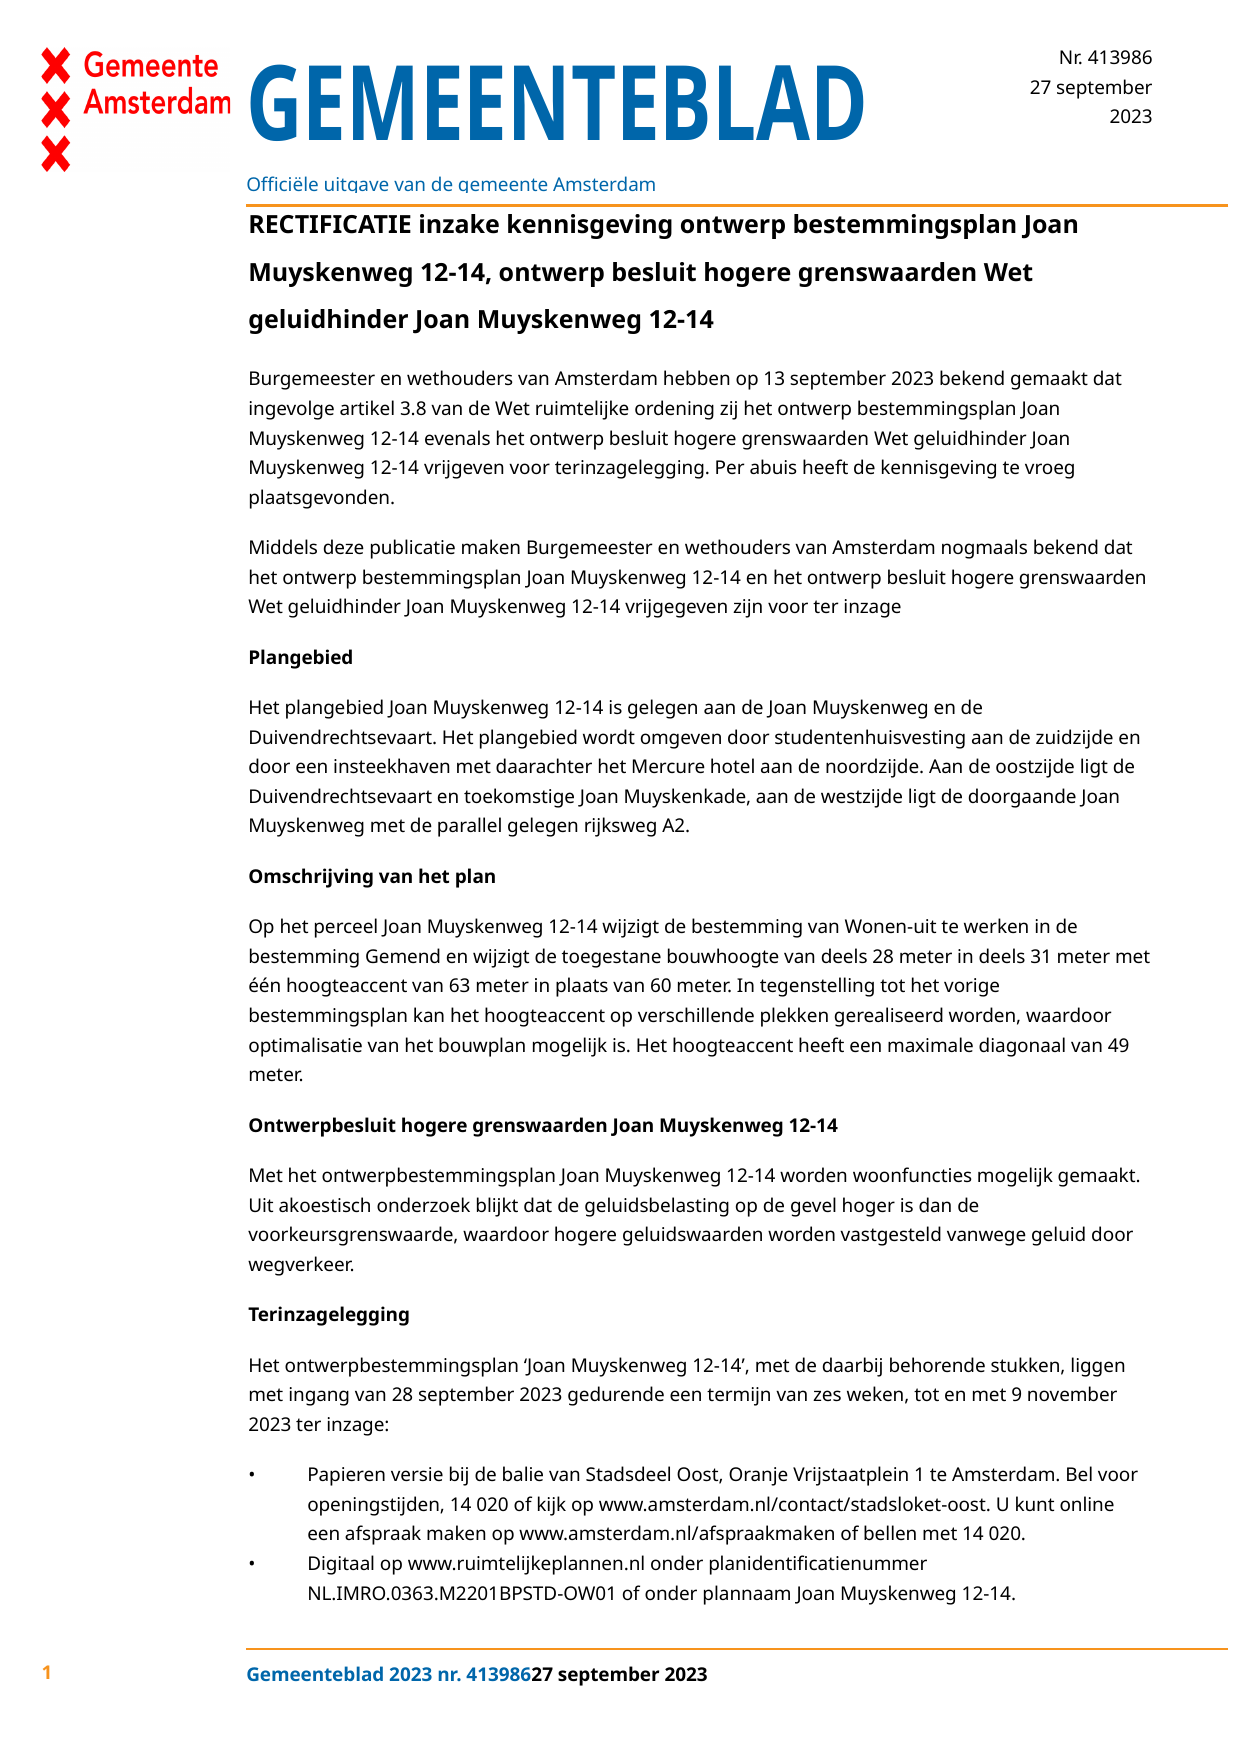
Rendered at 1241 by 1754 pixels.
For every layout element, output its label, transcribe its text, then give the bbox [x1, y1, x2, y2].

text Omschrijving van het plan [248, 863, 1152, 889]
text Met het ontwerpbestemmingsplan Joan Muyskenweg 12-14 worden woonfuncties mogelijk gemaakt. Uit akoestisch onderzoek blijkt dat de geluidsbelasting op de gevel hoger is dan de voorkeursgrenswaarde, waardoor hogere geluidswaarden worden vastgesteld vanwege geluid door wegverkeer. [248, 1162, 1152, 1277]
text Het plangebied Joan Muyskenweg 12-14 is gelegen aan de Joan Muyskenweg en de Duivendrechtsevaart. Het plangebied wordt omgeven door studentenhuisvesting aan de zuidzijde en door een insteekhaven met daarachter het Mercure hotel aan de noordzijde. Aan de oostzijde ligt de Duivendrechtsevaart en toekomstige Joan Muyskenkade, aan de westzijde ligt de doorgaande Joan Muyskenweg met de parallel gelegen rijksweg A2. [248, 694, 1152, 838]
picture [41, 47, 231, 172]
list Digitaal op www.ruimtelijkeplannen.nl onder planidentificatienummer NL.IMRO.0363.M2201BPSTD-OW01 of onder plannaam Joan Muyskenweg 12-14. [248, 1550, 1152, 1605]
text Plangebied [248, 644, 1152, 669]
text Ontwerpbesluit hogere grenswaarden Joan Muyskenweg 12-14 [248, 1112, 1152, 1137]
text Middels deze publicatie maken Burgemeester en wethouders van Amsterdam nogmaals bekend dat het ontwerp bestemmingsplan Joan Muyskenweg 12-14 en het ontwerp besluit hogere grenswaarden Wet geluidhinder Joan Muyskenweg 12-14 vrijgegeven zijn voor ter inzage [248, 534, 1152, 619]
list Papieren versie bij de balie van Stadsdeel Oost, Oranje Vrijstaatplein 1 te Amsterdam. Bel voor openingstijden, 14 020 of kijk op www.amsterdam.nl/contact/stadsloket-oost. U kunt online een afspraak maken op www.amsterdam.nl/afspraakmaken of bellen met 14 020. [248, 1461, 1152, 1546]
text RECTIFICATIE inzake kennisgeving ontwerp bestemmingsplan Joan Muyskenweg 12-14, ontwerp besluit hogere grenswaarden Wet geluidhinder Joan Muyskenweg 12-14 [248, 207, 1152, 336]
text Op het perceel Joan Muyskenweg 12-14 wijzigt de bestemming van Wonen-uit te werken in de bestemming Gemend en wijzigt de toegestane bouwhoogte van deels 28 meter in deels 31 meter met één hoogteaccent van 63 meter in plaats van 60 meter. In tegenstelling tot het vorige bestemmingsplan kan het hoogteaccent op verschillende plekken gerealiseerd worden, waardoor optimalisatie van het bouwplan mogelijk is. Het hoogteaccent heeft een maximale diagonaal van 49 meter. [248, 913, 1152, 1087]
text Het ontwerpbestemmingsplan ‘Joan Muyskenweg 12-14’, met de daarbij behorende stukken, liggen met ingang van 28 september 2023 gedurende een termijn van zes weken, tot en met 9 november 2023 ter inzage: [248, 1352, 1152, 1437]
text Terinzagelegging [248, 1301, 1152, 1327]
text Burgemeester en wethouders van Amsterdam hebben op 13 september 2023 bekend gemaakt dat ingevolge artikel 3.8 van de Wet ruimtelijke ordening zij het ontwerp bestemmingsplan Joan Muyskenweg 12-14 evenals het ontwerp besluit hogere grenswaarden Wet geluidhinder Joan Muyskenweg 12-14 vrijgeven voor terinzagelegging. Per abuis heeft de kennisgeving te vroeg plaatsgevonden. [248, 366, 1152, 509]
